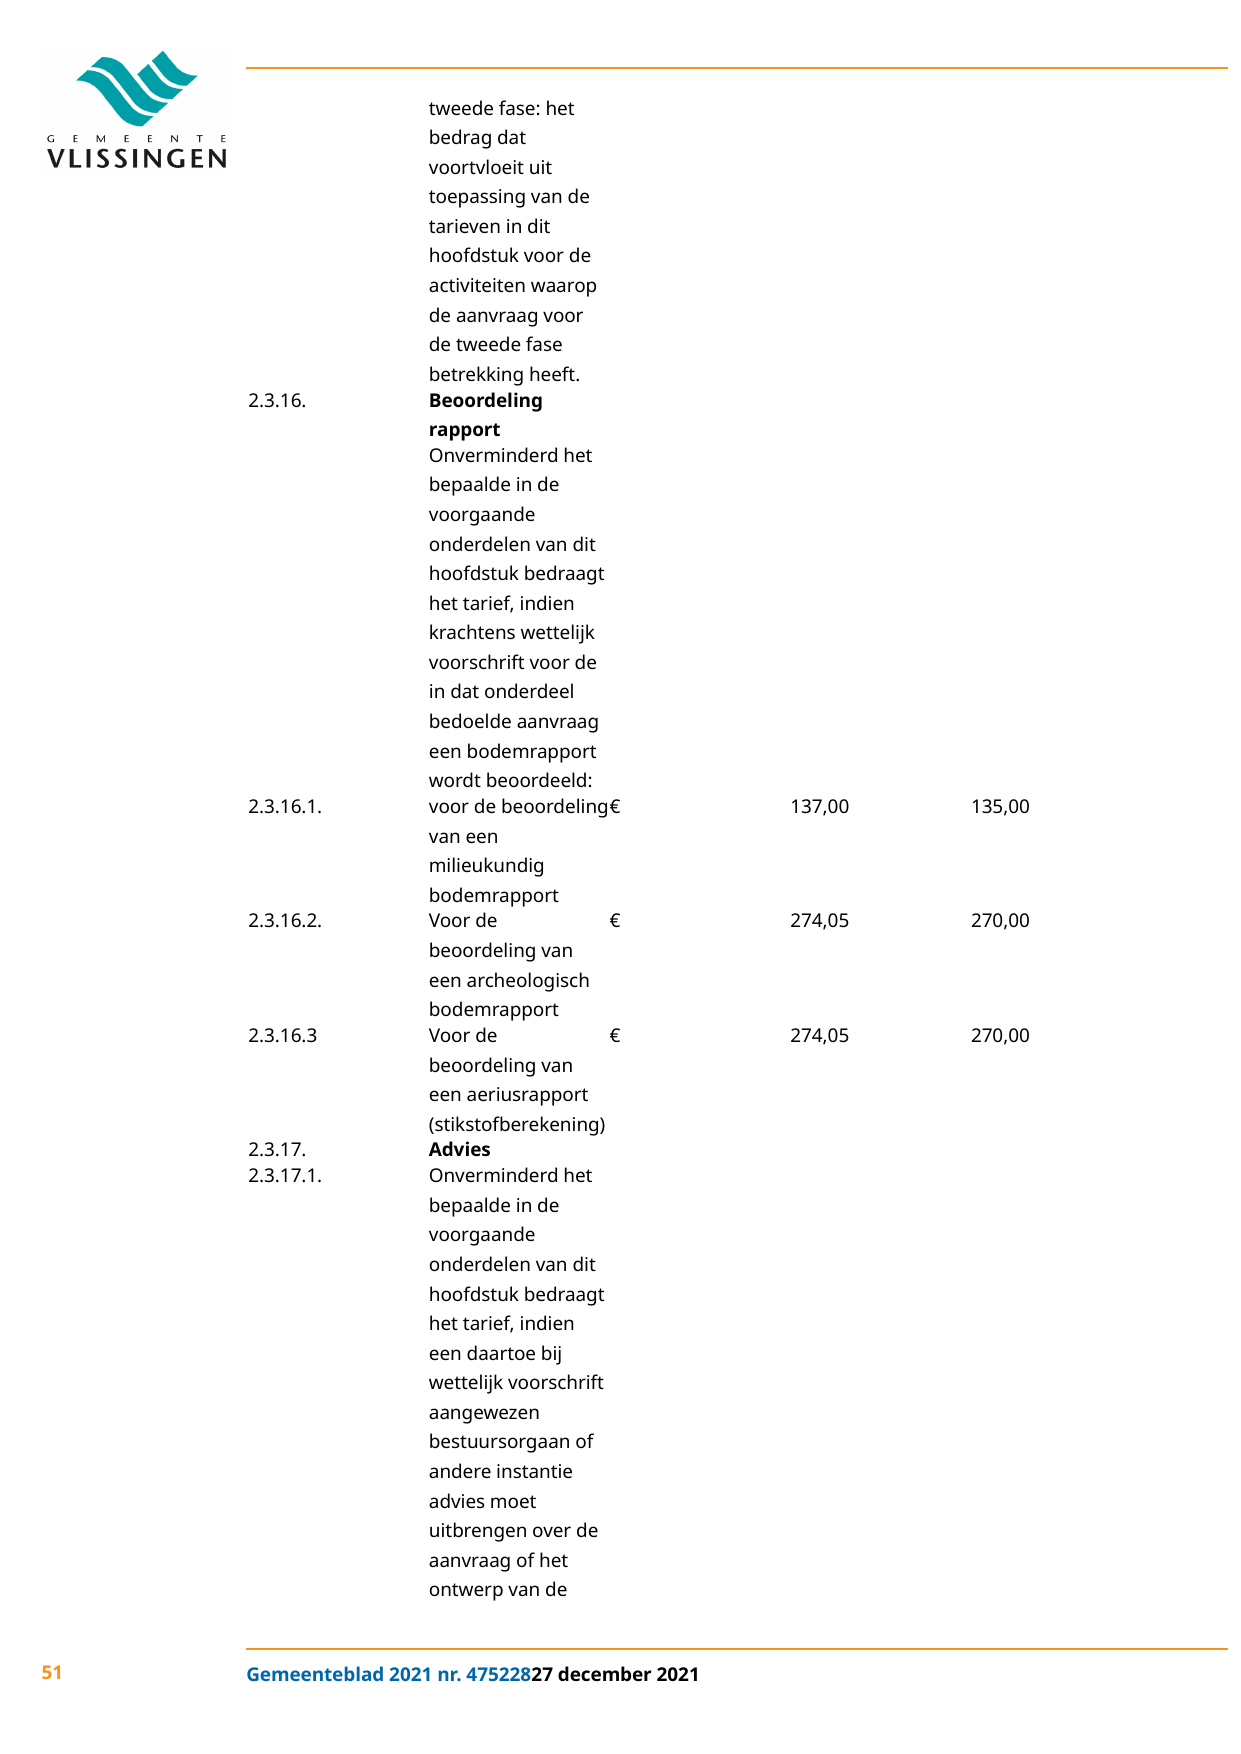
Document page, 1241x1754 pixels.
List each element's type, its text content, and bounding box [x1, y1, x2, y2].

table_cell [609, 1137, 790, 1162]
table_cell [971, 95, 1152, 387]
table_cell Advies [429, 1137, 609, 1162]
table_cell € [609, 908, 790, 1022]
table_cell [609, 1163, 790, 1602]
table_cell [248, 442, 429, 793]
table_cell 2.3.16. [248, 387, 429, 442]
table_cell 274,05 [790, 1022, 971, 1137]
table_cell € [609, 793, 790, 908]
table_cell [609, 442, 790, 793]
table_cell 2.3.16.1. [248, 793, 429, 908]
table_cell [971, 442, 1152, 793]
table_cell [971, 1137, 1152, 1162]
table_cell [971, 1163, 1152, 1602]
table_cell [248, 95, 429, 387]
table_cell 270,00 [971, 908, 1152, 1022]
picture [41, 47, 231, 172]
table_cell voor de beoordeling van een milieukundig bodemrapport [429, 793, 609, 908]
table_cell 137,00 [790, 793, 971, 908]
table_cell 2.3.17.1. [248, 1163, 429, 1602]
table_cell Onverminderd het bepaalde in de voorgaande onderdelen van dit hoofdstuk bedraagt het tarief, indien krachtens wettelijk voorschrift voor de in dat onderdeel bedoelde aanvraag een bodemrapport wordt beoordeeld: [429, 442, 609, 793]
table_cell tweede fase: het bedrag dat voortvloeit uit toepassing van de tarieven in dit hoofdstuk voor de activiteiten waarop de aanvraag voor de tweede fase betrekking heeft. [429, 95, 609, 387]
table_cell [609, 387, 790, 442]
table_cell 2.3.17. [248, 1137, 429, 1162]
table_cell [609, 95, 790, 387]
table_cell Beoordeling rapport [429, 387, 609, 442]
table_cell 135,00 [971, 793, 1152, 908]
table_cell [790, 1137, 971, 1162]
table_cell 270,00 [971, 1022, 1152, 1137]
table_cell Voor de beoordeling van een archeologisch bodemrapport [429, 908, 609, 1022]
table_cell € [609, 1022, 790, 1137]
table_cell [790, 1163, 971, 1602]
table_cell Onverminderd het bepaalde in de voorgaande onderdelen van dit hoofdstuk bedraagt het tarief, indien een daartoe bij wettelijk voorschrift aangewezen bestuursorgaan of andere instantie advies moet uitbrengen over de aanvraag of het ontwerp van de [429, 1163, 609, 1602]
table_cell 2.3.16.2. [248, 908, 429, 1022]
table_cell 2.3.16.3 [248, 1022, 429, 1137]
table_cell [971, 387, 1152, 442]
table_cell [790, 442, 971, 793]
table_cell Voor de beoordeling van een aeriusrapport (stikstofberekening) [429, 1022, 609, 1137]
table_cell [790, 95, 971, 387]
table_cell 274,05 [790, 908, 971, 1022]
table_cell [790, 387, 971, 442]
